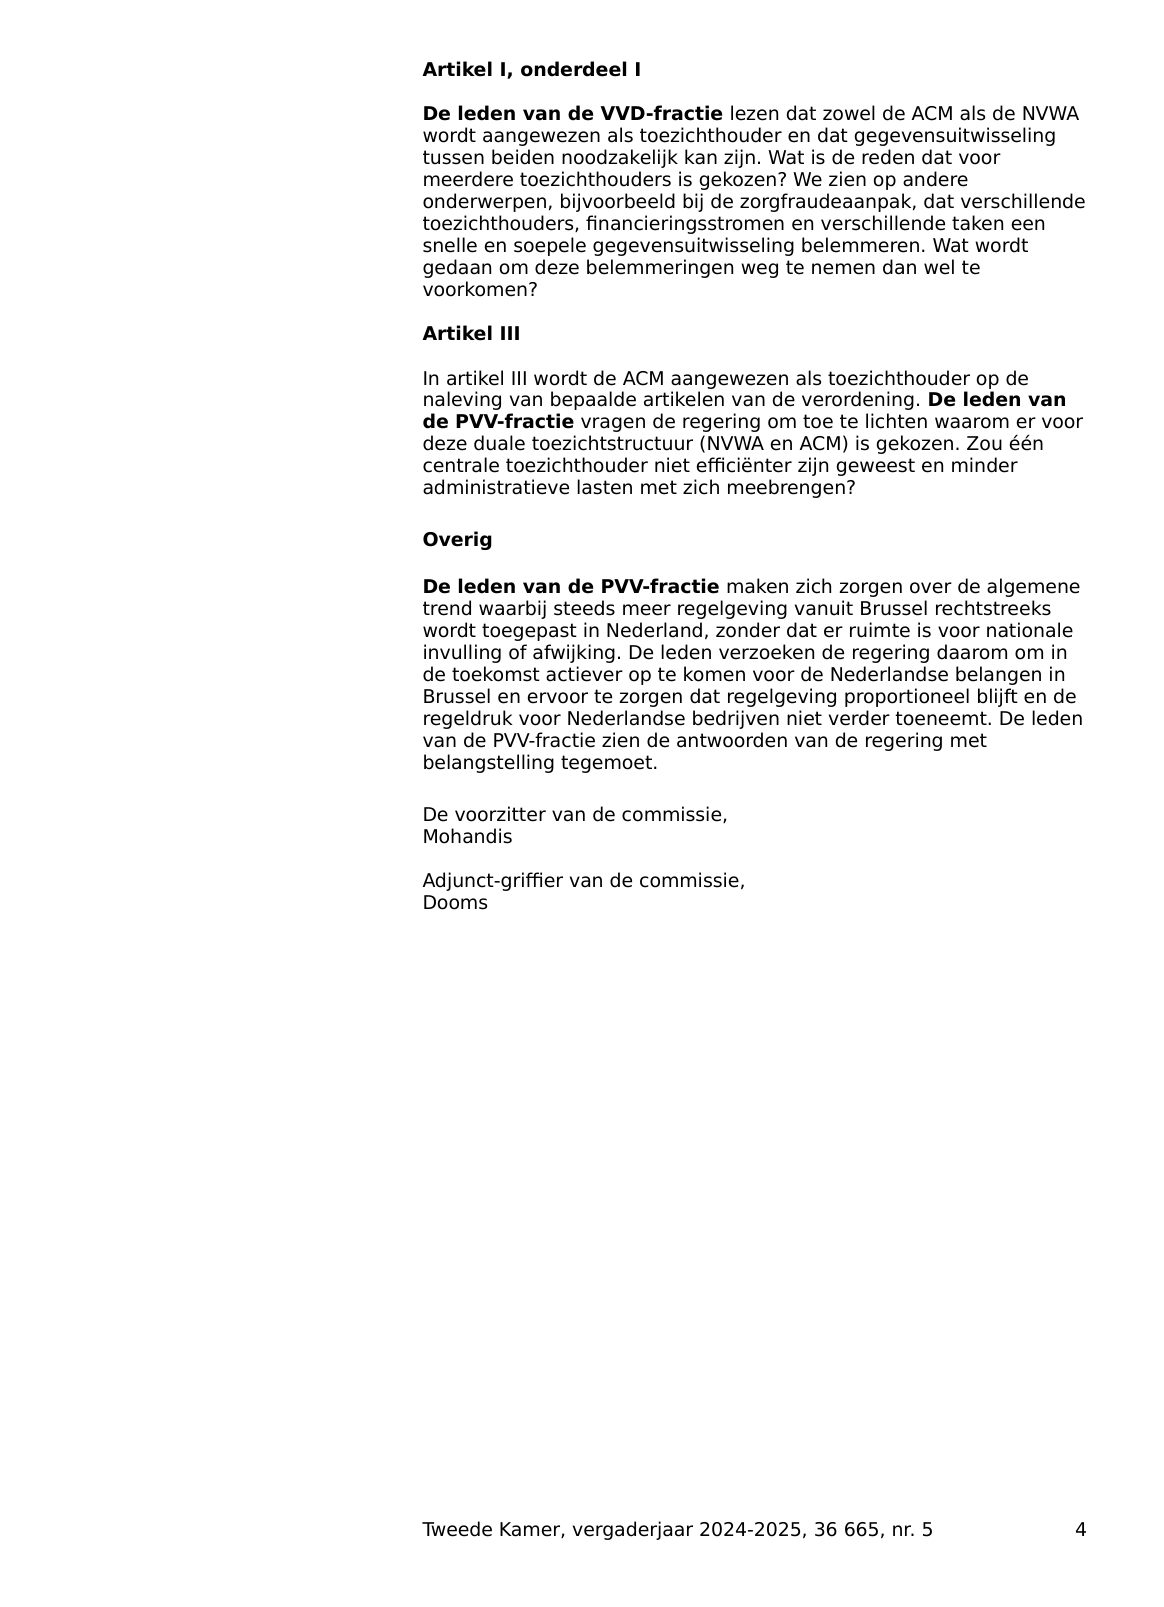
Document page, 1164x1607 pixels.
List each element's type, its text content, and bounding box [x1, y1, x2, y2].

text De voorzitter van de commissie, Mohandis [422, 804, 1087, 848]
text In artikel III wordt de ACM aangewezen als toezichthouder op de naleving van bepaalde artikelen van de verordening. De leden van de PVV-fractie vragen de regering om toe te lichten waarom er voor deze duale toezichtstructuur (NVWA en ACM) is gekozen. Zou één centrale toezichthouder niet efficiënter zijn geweest en minder administratieve lasten met zich meebrengen? [422, 367, 1087, 499]
subtitle Overig [422, 529, 1087, 551]
subtitle Artikel I, onderdeel I [422, 59, 1087, 81]
subtitle Artikel III [422, 323, 1087, 345]
text De leden van de VVD-fractie lezen dat zowel de ACM als de NVWA wordt aangewezen als toezichthouder en dat gegevensuitwisseling tussen beiden noodzakelijk kan zijn. Wat is de reden dat voor meerdere toezichthouders is gekozen? We zien op andere onderwerpen, bijvoorbeeld bij de zorgfraudeaanpak, dat verschillende toezichthouders, financieringsstromen en verschillende taken een snelle en soepele gegevensuitwisseling belemmeren. Wat wordt gedaan om deze belemmeringen weg te nemen dan wel te voorkomen? [422, 103, 1087, 301]
text Adjunct-griffier van de commissie, Dooms [422, 870, 1087, 914]
text De leden van de PVV-fractie maken zich zorgen over de algemene trend waarbij steeds meer regelgeving vanuit Brussel rechtstreeks wordt toegepast in Nederland, zonder dat er ruimte is voor nationale invulling of afwijking. De leden verzoeken de regering daarom om in de toekomst actiever op te komen voor de Nederlandse belangen in Brussel en ervoor te zorgen dat regelgeving proportioneel blijft en de regeldruk voor Nederlandse bedrijven niet verder toeneemt. De leden van de PVV-fractie zien de antwoorden van de regering met belangstelling tegemoet. [422, 576, 1087, 774]
